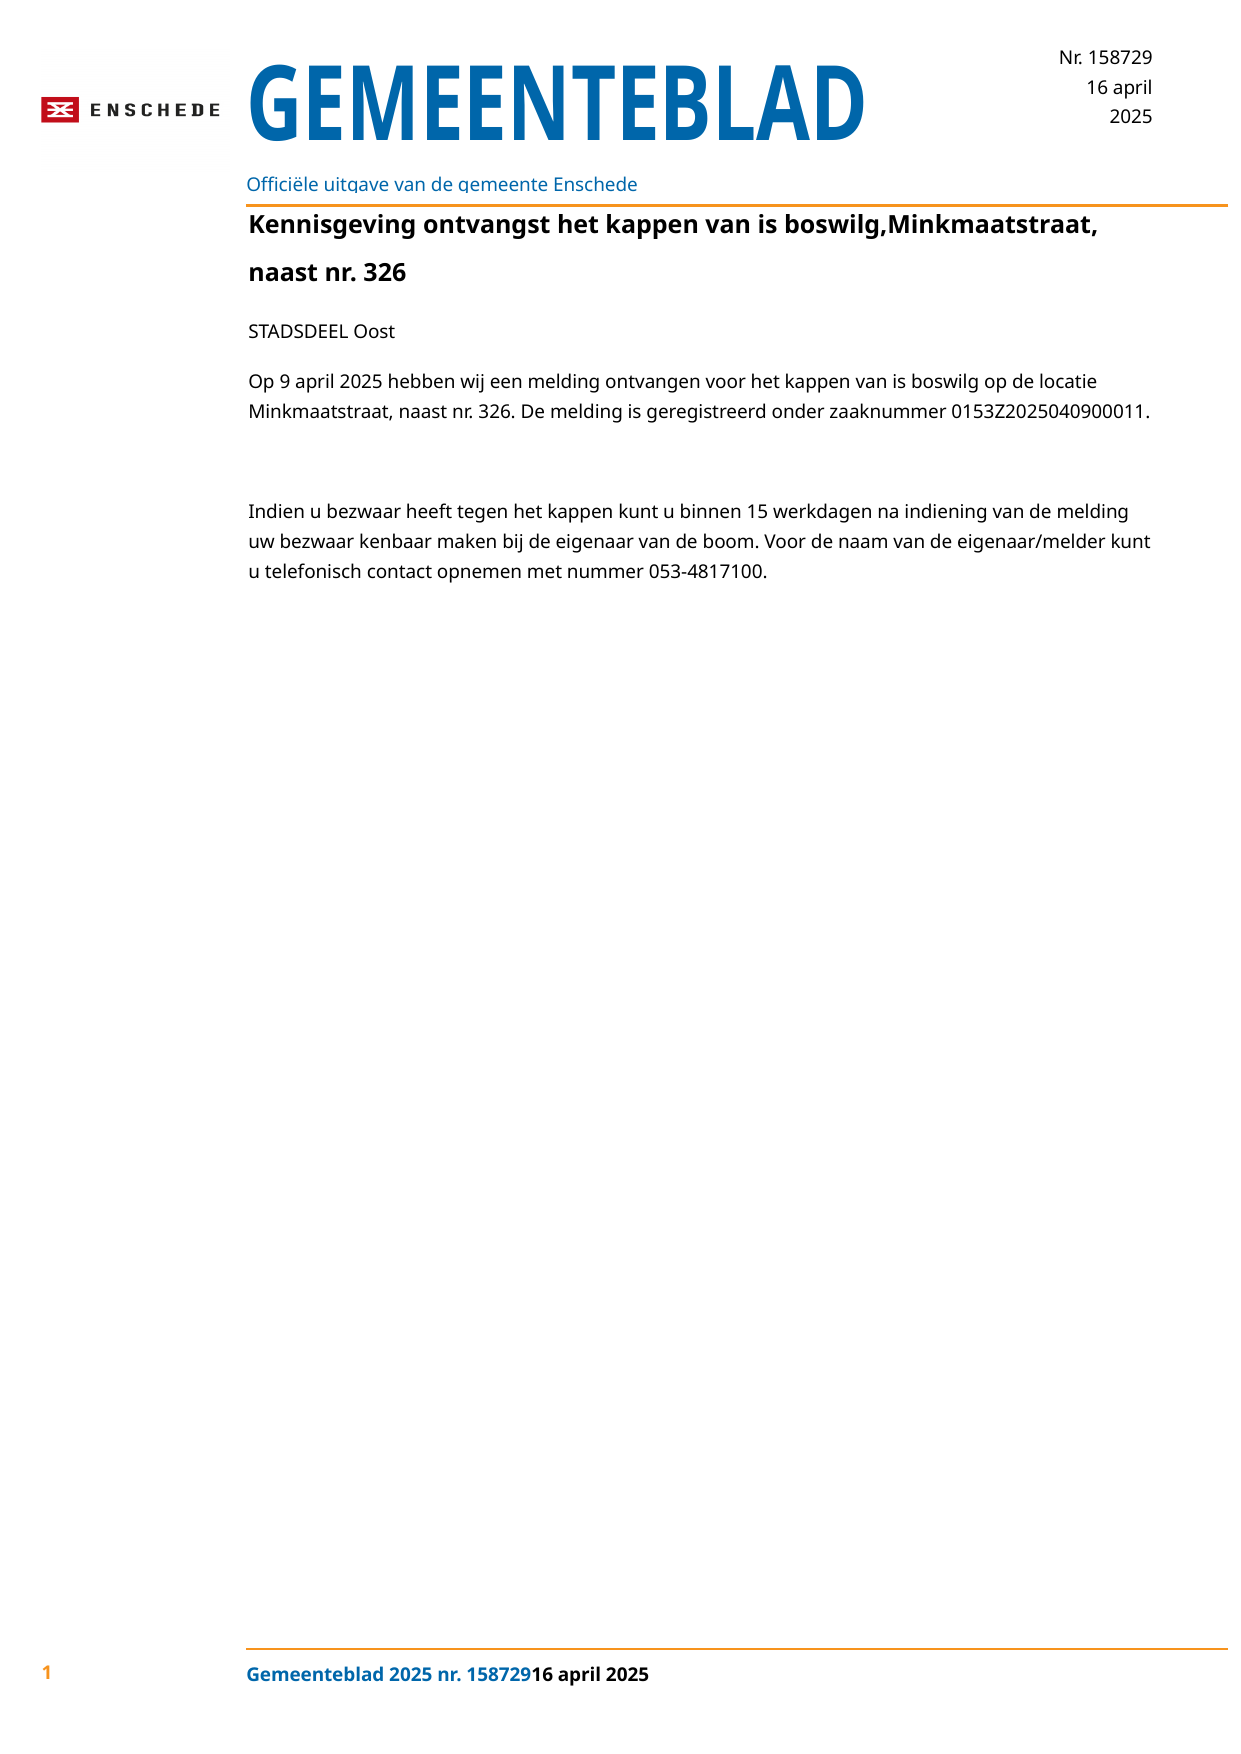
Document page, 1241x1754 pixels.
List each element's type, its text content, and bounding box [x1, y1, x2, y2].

text Kennisgeving ontvangst het kappen van is boswilg,Minkmaatstraat, naast nr. 326 [248, 207, 1152, 288]
text Op 9 april 2025 hebben wij een melding ontvangen voor het kappen van is boswilg op de locatie Minkmaatstraat, naast nr. 326. De melding is geregistreerd onder zaaknummer 0153Z2025040900011. [248, 368, 1152, 424]
picture [41, 47, 231, 172]
text STADSDEEL Oost [248, 318, 1152, 344]
text Indien u bezwaar heeft tegen het kappen kunt u binnen 15 werkdagen na indiening van de melding uw bezwaar kenbaar maken bij de eigenaar van de boom. Voor de naam van de eigenaar/melder kunt u telefonisch contact opnemen met nummer 053-4817100. [248, 499, 1152, 584]
